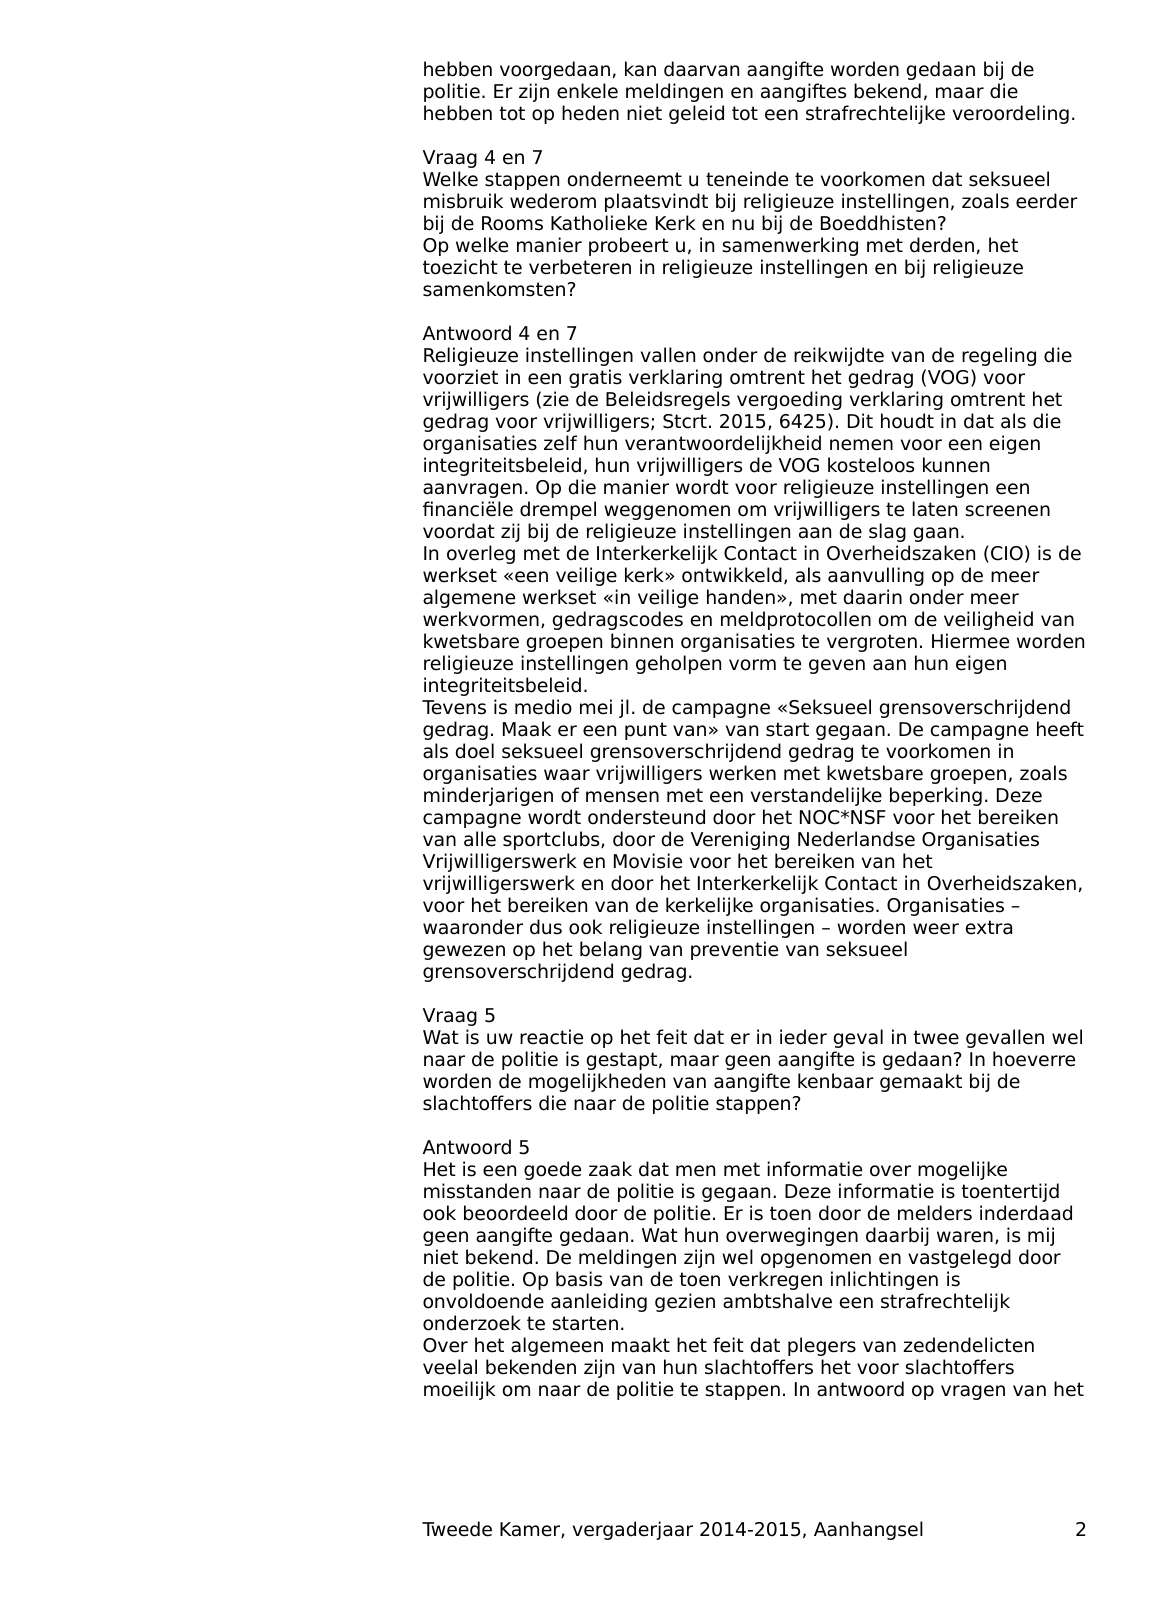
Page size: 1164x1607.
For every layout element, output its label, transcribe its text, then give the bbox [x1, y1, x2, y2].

text Tevens is medio mei jl. de campagne «Seksueel grensoverschrijdend gedrag. Maak er een punt van» van start gegaan. De campagne heeft als doel seksueel grensoverschrijdend gedrag te voorkomen in organisaties waar vrijwilligers werken met kwetsbare groepen, zoals minderjarigen of mensen met een verstandelijke beperking. Deze campagne wordt ondersteund door het NOC*NSF voor het bereiken van alle sportclubs, door de Vereniging Nederlandse Organisaties Vrijwilligerswerk en Movisie voor het bereiken van het vrijwilligerswerk en door het Interkerkelijk Contact in Overheidszaken, voor het bereiken van de kerkelijke organisaties. Organisaties – waaronder dus ook religieuze instellingen – worden weer extra gewezen op het belang van preventie van seksueel grensoverschrijdend gedrag. [422, 697, 1087, 983]
text Welke stappen onderneemt u teneinde te voorkomen dat seksueel misbruik wederom plaatsvindt bij religieuze instellingen, zoals eerder bij de Rooms Katholieke Kerk en nu bij de Boeddhisten? [422, 169, 1087, 235]
text Wat is uw reactie op het feit dat er in ieder geval in twee gevallen wel naar de politie is gestapt, maar geen aangifte is gedaan? In hoeverre worden de mogelijkheden van aangifte kenbaar gemaakt bij de slachtoffers die naar de politie stappen? [422, 1027, 1087, 1115]
text In overleg met de Interkerkelijk Contact in Overheidszaken (CIO) is de werkset «een veilige kerk» ontwikkeld, als aanvulling op de meer algemene werkset «in veilige handen», met daarin onder meer werkvormen, gedragscodes en meldprotocollen om de veiligheid van kwetsbare groepen binnen organisaties te vergroten. Hiermee worden religieuze instellingen geholpen vorm te geven aan hun eigen integriteitsbeleid. [422, 543, 1087, 697]
text Antwoord 5 [422, 1137, 1087, 1159]
text Op welke manier probeert u, in samenwerking met derden, het toezicht te verbeteren in religieuze instellingen en bij religieuze samenkomsten? [422, 235, 1087, 301]
text Vraag 5 [422, 1005, 1087, 1027]
text Over het algemeen maakt het feit dat plegers van zedendelicten veelal bekenden zijn van hun slachtoffers het voor slachtoffers moeilijk om naar de politie te stappen. In antwoord op vragen van het [422, 1335, 1087, 1401]
text Vraag 4 en 7 [422, 147, 1087, 169]
text Religieuze instellingen vallen onder de reikwijdte van de regeling die voorziet in een gratis verklaring omtrent het gedrag (VOG) voor vrijwilligers (zie de Beleidsregels vergoeding verklaring omtrent het gedrag voor vrijwilligers; Stcrt. 2015, 6425). Dit houdt in dat als die organisaties zelf hun verantwoordelijkheid nemen voor een eigen integriteitsbeleid, hun vrijwilligers de VOG kosteloos kunnen aanvragen. Op die manier wordt voor religieuze instellingen een financiële drempel weggenomen om vrijwilligers te laten screenen voordat zij bij de religieuze instellingen aan de slag gaan. [422, 345, 1087, 543]
text Het is een goede zaak dat men met informatie over mogelijke misstanden naar de politie is gegaan. Deze informatie is toentertijd ook beoordeeld door de politie. Er is toen door de melders inderdaad geen aangifte gedaan. Wat hun overwegingen daarbij waren, is mij niet bekend. De meldingen zijn wel opgenomen en vastgelegd door de politie. Op basis van de toen verkregen inlichtingen is onvoldoende aanleiding gezien ambtshalve een strafrechtelijk onderzoek te starten. [422, 1159, 1087, 1335]
text hebben voorgedaan, kan daarvan aangifte worden gedaan bij de politie. Er zijn enkele meldingen en aangiftes bekend, maar die hebben tot op heden niet geleid tot een strafrechtelijke veroordeling. [422, 59, 1087, 125]
text Antwoord 4 en 7 [422, 323, 1087, 345]
